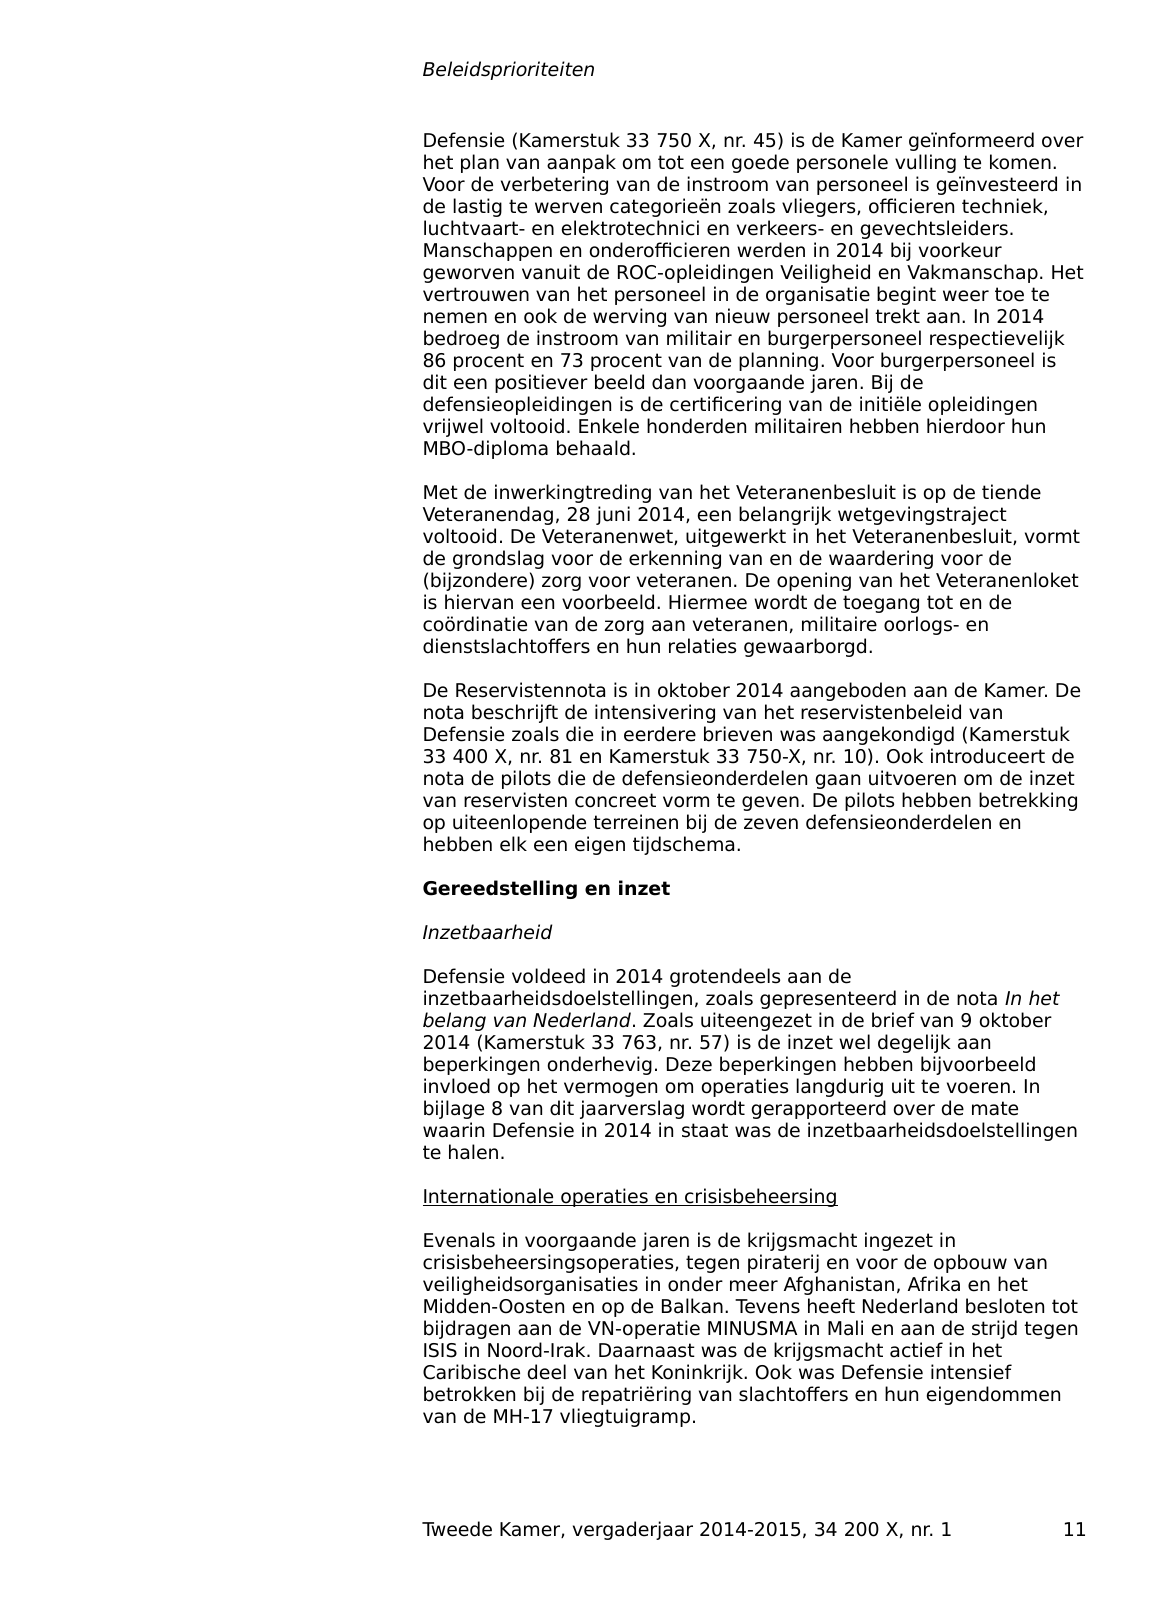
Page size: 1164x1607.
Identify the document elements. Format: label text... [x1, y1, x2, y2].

text Met de inwerkingtreding van het Veteranenbesluit is op de tiende Veteranendag, 28 juni 2014, een belangrijk wetgevingstraject voltooid. De Veteranenwet, uitgewerkt in het Veteranenbesluit, vormt de grondslag voor de erkenning van en de waardering voor de (bijzondere) zorg voor veteranen. De opening van het Veteranenloket is hiervan een voorbeeld. Hiermee wordt de toegang tot en de coördinatie van de zorg aan veteranen, militaire oorlogs- en dienstslachtoffers en hun relaties gewaarborgd. [422, 482, 1087, 658]
subtitle Gereedstelling en inzet [422, 878, 1087, 900]
text De Reservistennota is in oktober 2014 aangeboden aan de Kamer. De nota beschrijft de intensivering van het reservistenbeleid van Defensie zoals die in eerdere brieven was aangekondigd (Kamerstuk 33 400 X, nr. 81 en Kamerstuk 33 750-X, nr. 10). Ook introduceert de nota de pilots die de defensieonderdelen gaan uitvoeren om de inzet van reservisten concreet vorm te geven. De pilots hebben betrekking op uiteenlopende terreinen bij de zeven defensieonderdelen en hebben elk een eigen tijdschema. [422, 680, 1087, 856]
subtitle Inzetbaarheid [422, 922, 1087, 944]
text Evenals in voorgaande jaren is de krijgsmacht ingezet in crisisbeheersingsoperaties, tegen piraterij en voor de opbouw van veiligheidsorganisaties in onder meer Afghanistan, Afrika en het Midden-Oosten en op de Balkan. Tevens heeft Nederland besloten tot bijdragen aan de VN-operatie MINUSMA in Mali en aan de strijd tegen ISIS in Noord-Irak. Daarnaast was de krijgsmacht actief in het Caribische deel van het Koninkrijk. Ook was Defensie intensief betrokken bij de repatriëring van slachtoffers en hun eigendommen van de MH-17 vliegtuigramp. [422, 1230, 1087, 1428]
text Defensie voldeed in 2014 grotendeels aan de inzetbaarheidsdoelstellingen, zoals gepresenteerd in de nota In het belang van Nederland. Zoals uiteengezet in de brief van 9 oktober 2014 (Kamerstuk 33 763, nr. 57) is de inzet wel degelijk aan beperkingen onderhevig. Deze beperkingen hebben bijvoorbeeld invloed op het vermogen om operaties langdurig uit te voeren. In bijlage 8 van dit jaarverslag wordt gerapporteerd over de mate waarin Defensie in 2014 in staat was de inzetbaarheidsdoelstellingen te halen. [422, 966, 1087, 1164]
subtitle Internationale operaties en crisisbeheersing [422, 1186, 1087, 1208]
text Defensie (Kamerstuk 33 750 X, nr. 45) is de Kamer geïnformeerd over het plan van aanpak om tot een goede personele vulling te komen. Voor de verbetering van de instroom van personeel is geïnvesteerd in de lastig te werven categorieën zoals vliegers, officieren techniek, luchtvaart- en elektrotechnici en verkeers- en gevechtsleiders. Manschappen en onderofficieren werden in 2014 bij voorkeur geworven vanuit de ROC-opleidingen Veiligheid en Vakmanschap. Het vertrouwen van het personeel in de organisatie begint weer toe te nemen en ook de werving van nieuw personeel trekt aan. In 2014 bedroeg de instroom van militair en burgerpersoneel respectievelijk 86 procent en 73 procent van de planning. Voor burgerpersoneel is dit een positiever beeld dan voorgaande jaren. Bij de defensieopleidingen is de certificering van de initiële opleidingen vrijwel voltooid. Enkele honderden militairen hebben hierdoor hun MBO-diploma behaald. [422, 130, 1087, 459]
